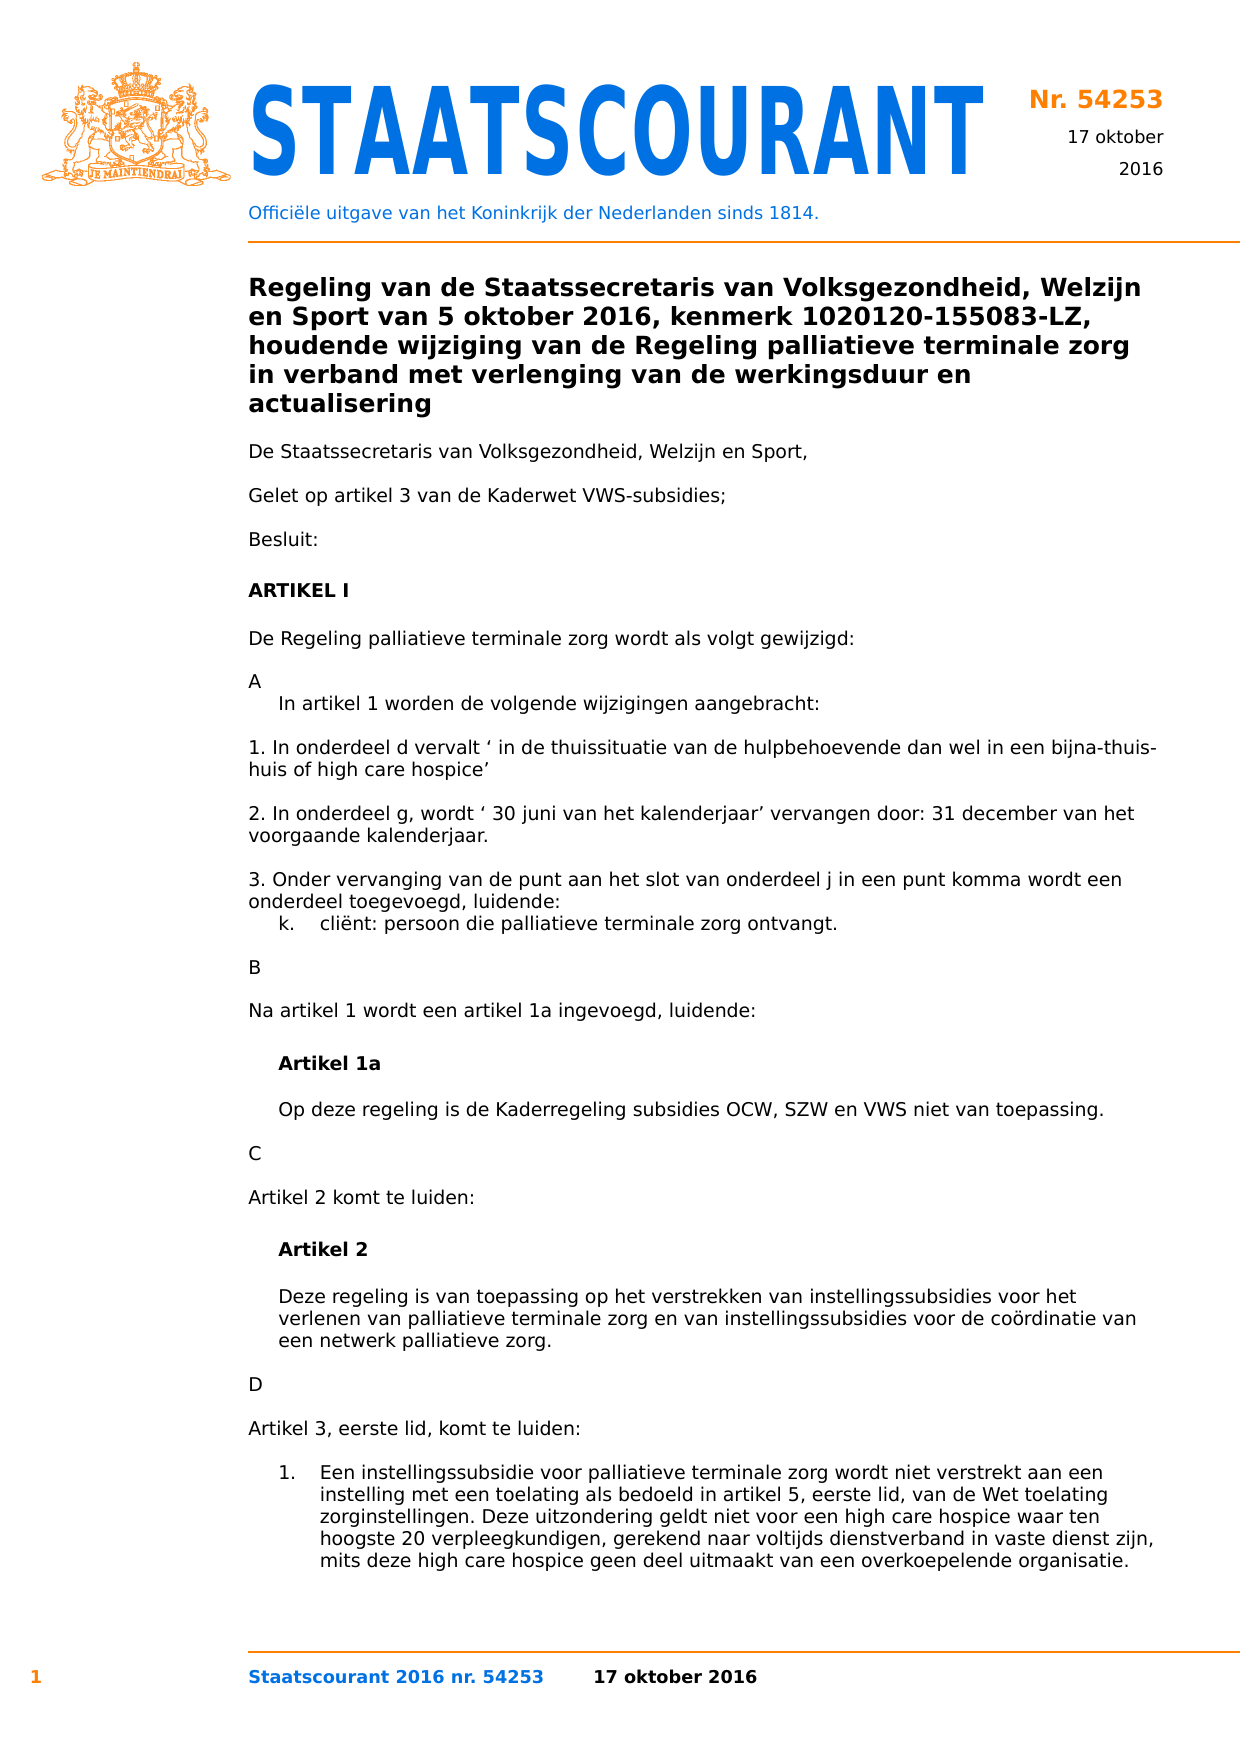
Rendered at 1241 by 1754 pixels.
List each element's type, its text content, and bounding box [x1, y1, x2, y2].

text Deze regeling is van toepassing op het verstrekken van instellingssubsidies voor het verlenen van palliatieve terminale zorg en van instellingssubsidies voor de coördinatie van een netwerk palliatieve zorg. [278, 1286, 1163, 1352]
text In artikel 1 worden de volgende wijzigingen aangebracht: [278, 693, 1163, 715]
text A [248, 671, 1163, 693]
text De Regeling palliatieve terminale zorg wordt als volgt gewijzigd: [248, 627, 1163, 649]
table_header [25, 62, 248, 241]
text k. cliënt: persoon die palliatieve terminale zorg ontvangt. [278, 913, 1163, 935]
picture [41, 62, 231, 186]
text De Staatssecretaris van Volksgezondheid, Welzijn en Sport, [248, 441, 1163, 463]
text 1. Een instellingssubsidie voor palliatieve terminale zorg wordt niet verstrekt aan een instelling met een toelating als bedoeld in artikel 5, eerste lid, van de Wet toelating zorginstellingen. Deze uitzondering geldt niet voor een high care hospice waar ten hoogste 20 verpleegkundigen, gerekend naar voltijds dienstverband in vaste dienst zijn, mits deze high care hospice geen deel uitmaakt van een overkoepelende organisatie. [278, 1462, 1163, 1571]
text Na artikel 1 wordt een artikel 1a ingevoegd, luidende: [248, 1000, 1163, 1022]
subtitle Artikel 2 [278, 1239, 1163, 1261]
text D [248, 1374, 1163, 1396]
table_cell 2016 [998, 153, 1240, 203]
table_header STAATSCOURANT [248, 62, 998, 203]
text Artikel 2 komt te luiden: [248, 1187, 1163, 1209]
text Besluit: [248, 528, 1163, 550]
text B [248, 957, 1163, 978]
table_cell Officiële uitgave van het Koninkrijk der Nederlanden sinds 1814. [248, 203, 1240, 241]
text Op deze regeling is de Kaderregeling subsidies OCW, SZW en VWS niet van toepassing. [278, 1099, 1163, 1121]
text Gelet op artikel 3 van de Kaderwet VWS-subsidies; [248, 484, 1163, 507]
table_cell 17 oktober [998, 121, 1240, 153]
subtitle Artikel 1a [278, 1052, 1163, 1074]
text 2. In onderdeel g, wordt ‘ 30 juni van het kalenderjaar’ vervangen door: 31 december van het voorgaande kalenderjaar. [248, 803, 1163, 847]
text 3. Onder vervanging van de punt aan het slot van onderdeel j in een punt komma wordt een onderdeel toegevoegd, luidende: [248, 869, 1163, 913]
text 1. In onderdeel d vervalt ‘ in de thuissituatie van de hulpbehoevende dan wel in een bijna-thuis-huis of high care hospice’ [248, 737, 1163, 781]
table_header Nr. 54253 [998, 62, 1240, 121]
text C [248, 1143, 1163, 1165]
subtitle ARTIKEL I [248, 580, 1163, 602]
text Artikel 3, eerste lid, komt te luiden: [248, 1418, 1163, 1440]
subtitle Regeling van de Staatssecretaris van Volksgezondheid, Welzijn en Sport van 5 oktober 2016, kenmerk 1020120-155083-LZ, houdende wijziging van de Regeling palliatieve terminale zorg in verband met verlenging van de werkingsduur en actualisering [248, 273, 1163, 419]
